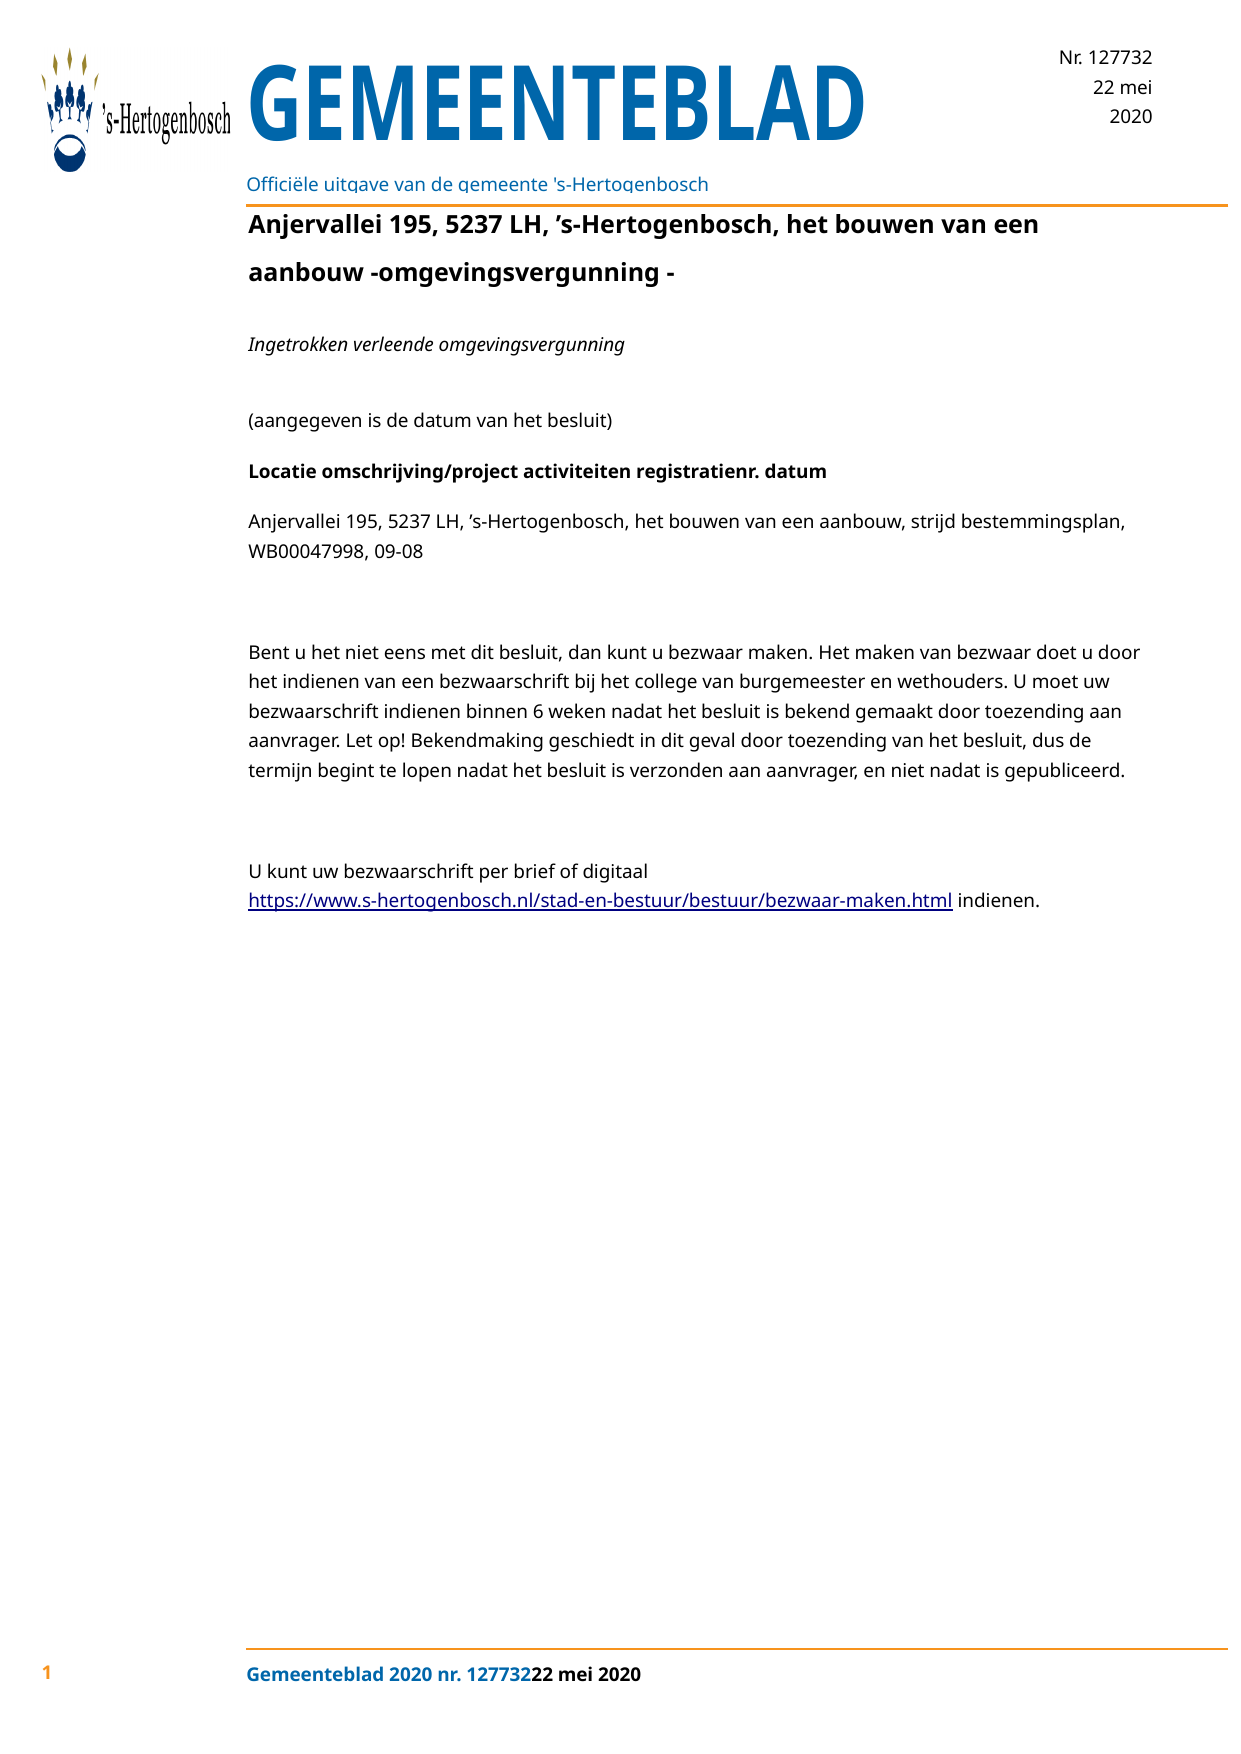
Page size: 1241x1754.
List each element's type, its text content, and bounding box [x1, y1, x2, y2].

text Anjervallei 195, 5237 LH, ’s-Hertogenbosch, het bouwen van een aanbouw -omgevingsvergunning - [248, 207, 1152, 288]
text (aangegeven is de datum van het besluit) [248, 408, 1152, 433]
text Locatie omschrijving/project activiteiten registratienr. datum [248, 458, 1152, 484]
text Anjervallei 195, 5237 LH, ’s-Hertogenbosch, het bouwen van een aanbouw, strijd bestemmingsplan, WB00047998, 09-08 [248, 508, 1152, 564]
text U kunt uw bezwaarschrift per brief of digitaal https://www.s-hertogenbosch.nl/stad-en-bestuur/bestuur/bezwaar-maken.html indienen. [248, 858, 1152, 913]
text Ingetrokken verleende omgevingsvergunning [248, 331, 1152, 357]
text Bent u het niet eens met dit besluit, dan kunt u bezwaar maken. Het maken van bezwaar doet u door het indienen van een bezwaarschrift bij het college van burgemeester en wethouders. U moet uw bezwaarschrift indienen binnen 6 weken nadat het besluit is bekend gemaakt door toezending aan aanvrager. Let op! Bekendmaking geschiedt in dit geval door toezending van het besluit, dus de termijn begint te lopen nadat het besluit is verzonden aan aanvrager, en niet nadat is gepubliceerd. [248, 639, 1152, 783]
picture [41, 47, 231, 172]
